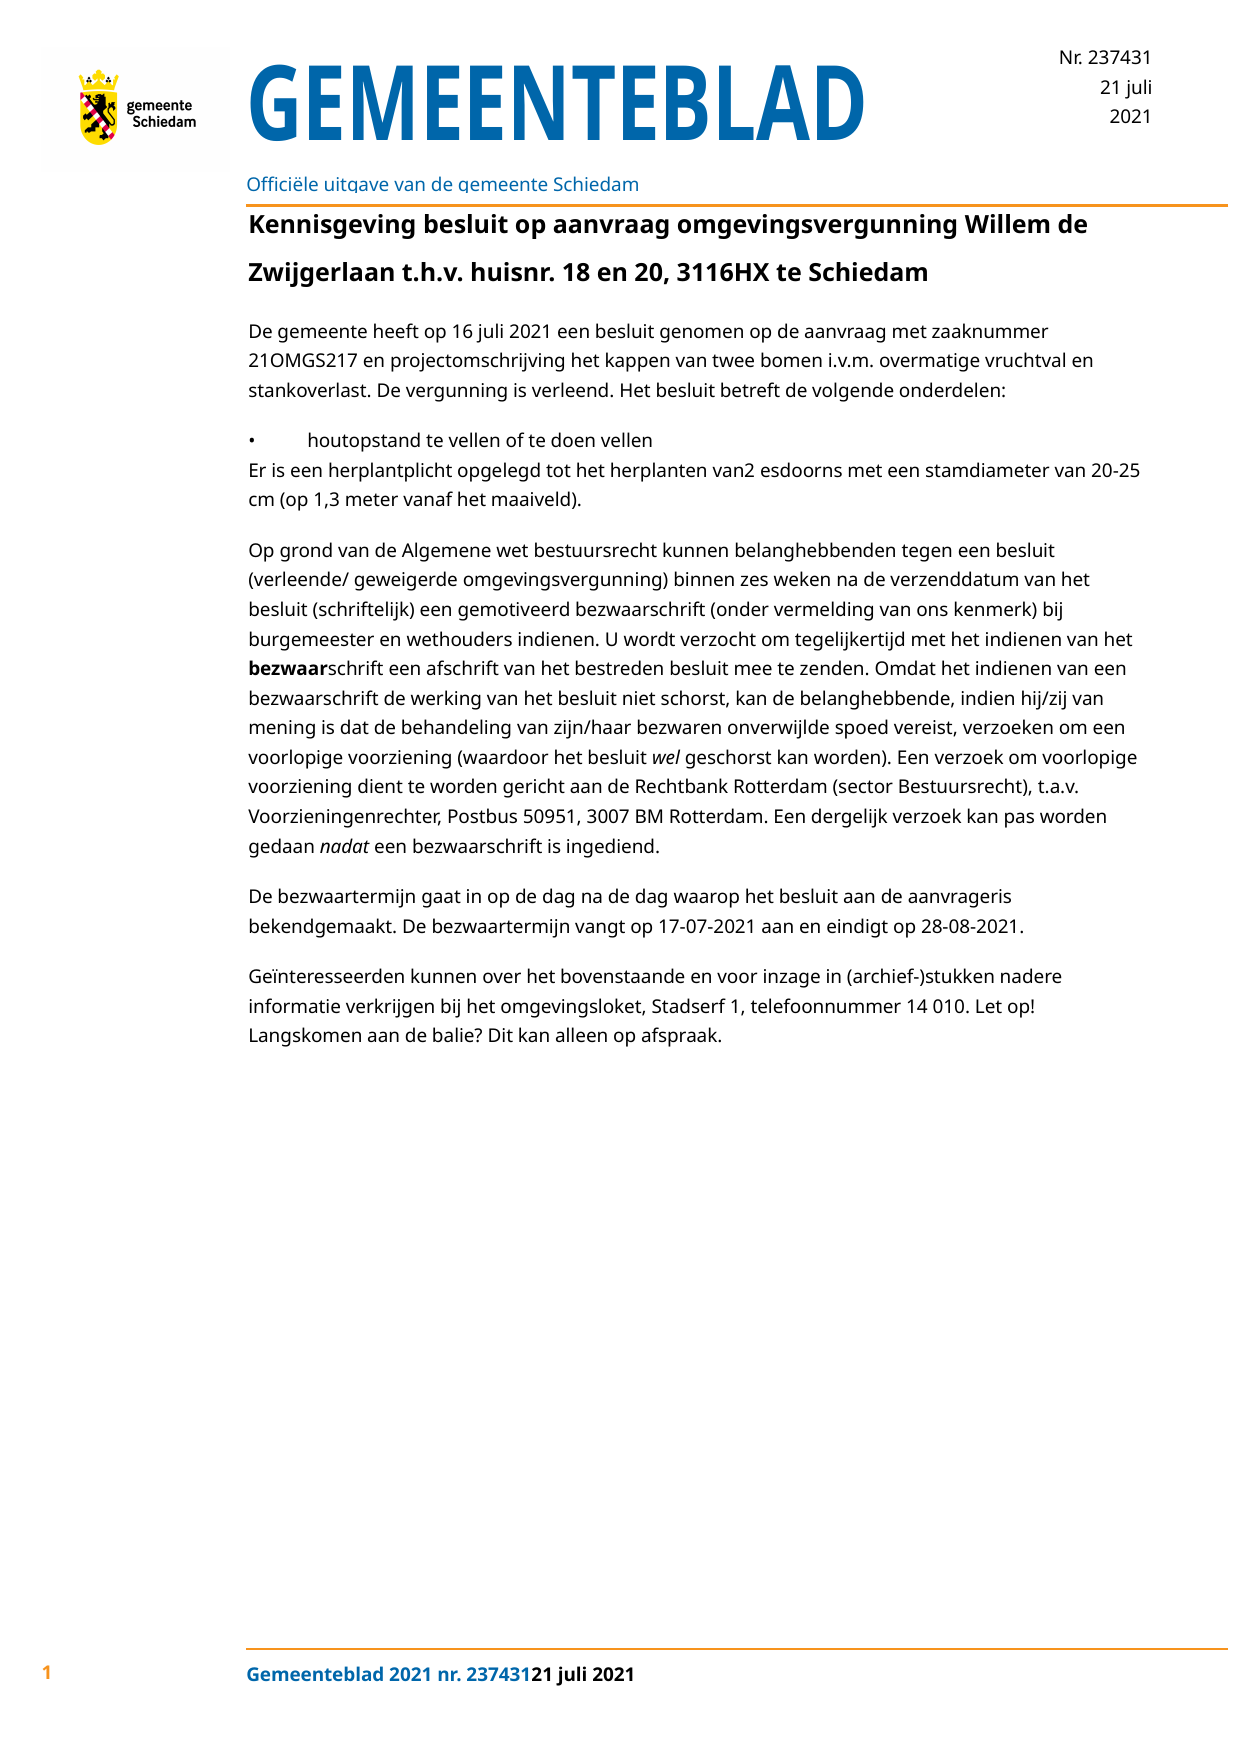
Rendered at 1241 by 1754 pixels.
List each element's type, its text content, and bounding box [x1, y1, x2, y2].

list houtopstand te vellen of te doen vellen [248, 427, 1152, 453]
text Geïnteresseerden kunnen over het bovenstaande en voor inzage in (archief-)stukken nadere informatie verkrijgen bij het omgevingsloket, Stadserf 1, telefoonnummer 14 010. Let op! Langskomen aan de balie? Dit kan alleen op afspraak. [248, 963, 1152, 1048]
text Kennisgeving besluit op aanvraag omgevingsvergunning Willem de Zwijgerlaan t.h.v. huisnr. 18 en 20, 3116HX te Schiedam [248, 207, 1152, 288]
text Er is een herplantplicht opgelegd tot het herplanten van2 esdoorns met een stamdiameter van 20-25 cm (op 1,3 meter vanaf het maaiveld). [248, 457, 1152, 512]
text De bezwaartermijn gaat in op de dag na de dag waarop het besluit aan de aanvrageris bekendgemaakt. De bezwaartermijn vangt op 17-07-2021 aan en eindigt op 28-08-2021. [248, 883, 1152, 939]
picture [41, 47, 231, 172]
text De gemeente heeft op 16 juli 2021 een besluit genomen op de aanvraag met zaaknummer 21OMGS217 en projectomschrijving het kappen van twee bomen i.v.m. overmatige vruchtval en stankoverlast. De vergunning is verleend. Het besluit betreft de volgende onderdelen: [248, 318, 1152, 403]
text Op grond van de Algemene wet bestuursrecht kunnen belanghebbenden tegen een besluit (verleende/ geweigerde omgevingsvergunning) binnen zes weken na de verzenddatum van het besluit (schriftelijk) een gemotiveerd bezwaarschrift (onder vermelding van ons kenmerk) bij burgemeester en wethouders indienen. U wordt verzocht om tegelijkertijd met het indienen van het bezwaarschrift een afschrift van het bestreden besluit mee te zenden. Omdat het indienen van een bezwaarschrift de werking van het besluit niet schorst, kan de belanghebbende, indien hij/zij van mening is dat de behandeling van zijn/haar bezwaren onverwijlde spoed vereist, verzoeken om een voorlopige voorziening (waardoor het besluit wel geschorst kan worden). Een verzoek om voorlopige voorziening dient te worden gericht aan de Rechtbank Rotterdam (sector Bestuursrecht), t.a.v. Voorzieningenrechter, Postbus 50951, 3007 BM Rotterdam. Een dergelijk verzoek kan pas worden gedaan nadat een bezwaarschrift is ingediend. [248, 537, 1152, 859]
